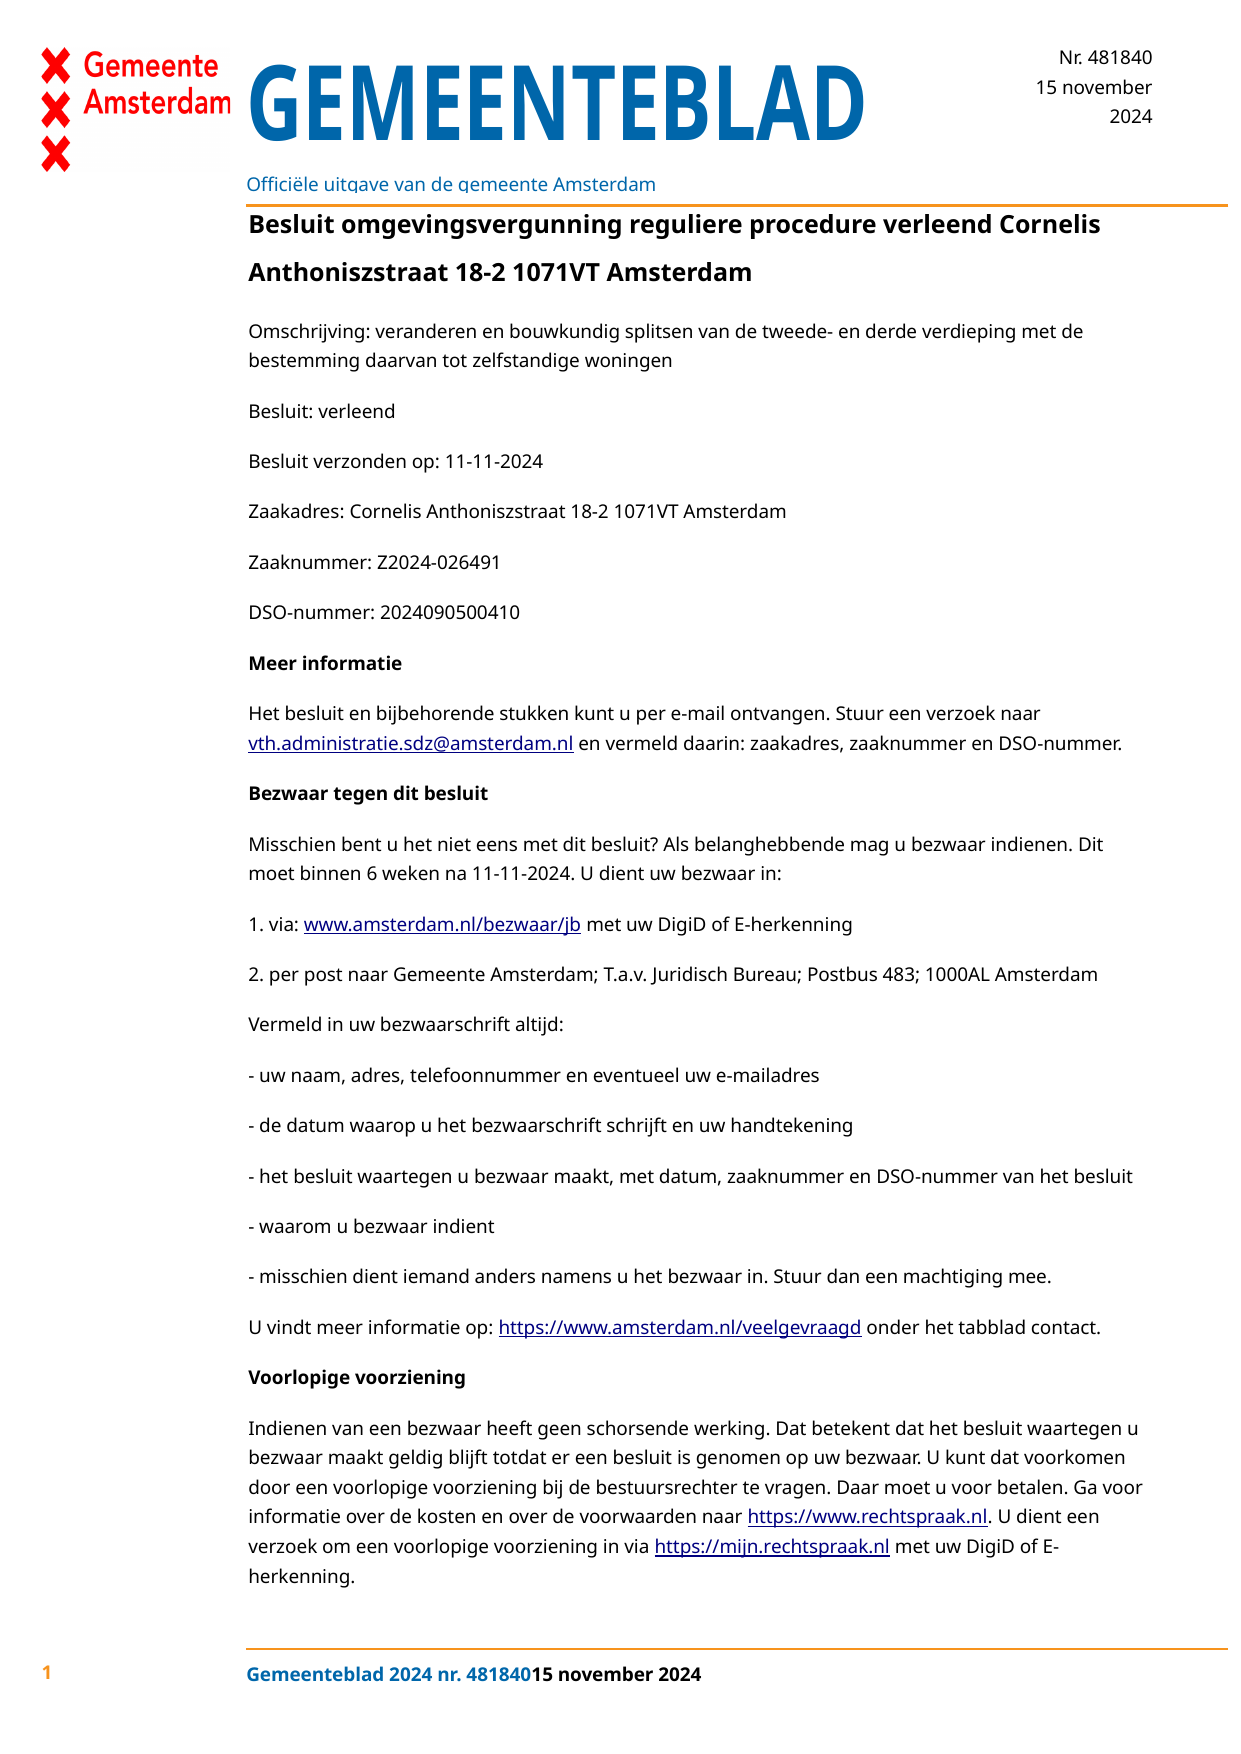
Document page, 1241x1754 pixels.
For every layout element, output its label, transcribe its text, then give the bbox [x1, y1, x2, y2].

text Bezwaar tegen dit besluit [248, 780, 1152, 806]
text U vindt meer informatie op: https://www.amsterdam.nl/veelgevraagd onder het tabblad contact. [248, 1314, 1152, 1340]
text Zaakadres: Cornelis Anthoniszstraat 18-2 1071VT Amsterdam [248, 499, 1152, 524]
text DSO-nummer: 2024090500410 [248, 599, 1152, 625]
text Zaaknummer: Z2024-026491 [248, 549, 1152, 575]
text 1. via: www.amsterdam.nl/bezwaar/jb met uw DigiD of E-herkenning [248, 911, 1152, 937]
text - de datum waarop u het bezwaarschrift schrijft en uw handtekening [248, 1112, 1152, 1138]
text Indienen van een bezwaar heeft geen schorsende werking. Dat betekent dat het besluit waartegen u bezwaar maakt geldig blijft totdat er een besluit is genomen op uw bezwaar. U kunt dat voorkomen door een voorlopige voorziening bij de bestuursrechter te vragen. Daar moet u voor betalen. Ga voor informatie over de kosten en over de voorwaarden naar https://www.rechtspraak.nl. U dient een verzoek om een voorlopige voorziening in via https://mijn.rechtspraak.nl met uw DigiD of E-herkenning. [248, 1415, 1152, 1589]
text Meer informatie [248, 650, 1152, 676]
text - misschien dient iemand anders namens u het bezwaar in. Stuur dan een machtiging mee. [248, 1264, 1152, 1289]
text Besluit omgevingsvergunning reguliere procedure verleend Cornelis Anthoniszstraat 18-2 1071VT Amsterdam [248, 207, 1152, 288]
text 2. per post naar Gemeente Amsterdam; T.a.v. Juridisch Bureau; Postbus 483; 1000AL Amsterdam [248, 961, 1152, 987]
text - waarom u bezwaar indient [248, 1213, 1152, 1239]
text - uw naam, adres, telefoonnummer en eventueel uw e-mailadres [248, 1062, 1152, 1088]
text Misschien bent u het niet eens met dit besluit? Als belanghebbende mag u bezwaar indienen. Dit moet binnen 6 weken na 11-11-2024. U dient uw bezwaar in: [248, 831, 1152, 886]
text Besluit verzonden op: 11-11-2024 [248, 448, 1152, 474]
text - het besluit waartegen u bezwaar maakt, met datum, zaaknummer en DSO-nummer van het besluit [248, 1163, 1152, 1189]
text Voorlopige voorziening [248, 1364, 1152, 1390]
text Besluit: verleend [248, 398, 1152, 424]
text Omschrijving: veranderen en bouwkundig splitsen van de tweede- en derde verdieping met de bestemming daarvan tot zelfstandige woningen [248, 318, 1152, 373]
text Vermeld in uw bezwaarschrift altijd: [248, 1012, 1152, 1037]
picture [41, 47, 231, 172]
text Het besluit en bijbehorende stukken kunt u per e-mail ontvangen. Stuur een verzoek naar vth.administratie.sdz@amsterdam.nl en vermeld daarin: zaakadres, zaaknummer en DSO-nummer. [248, 700, 1152, 756]
